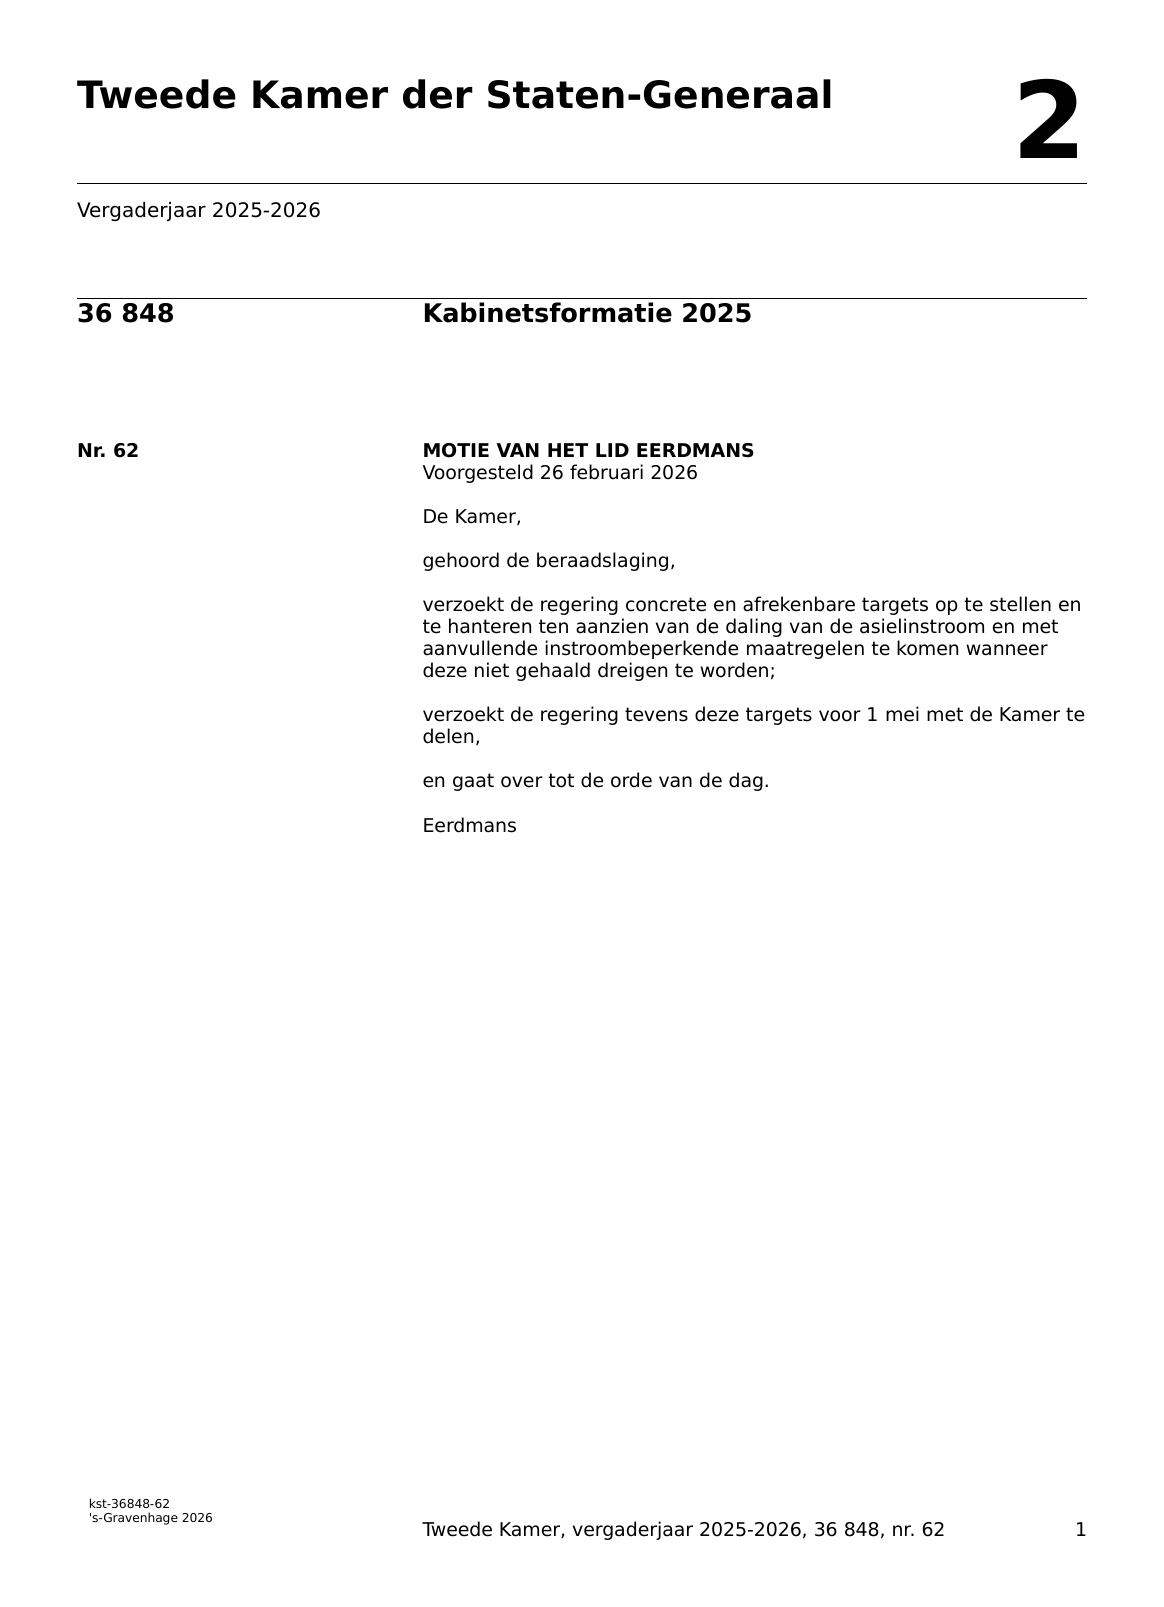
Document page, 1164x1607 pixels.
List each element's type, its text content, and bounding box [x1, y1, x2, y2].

text Voorgesteld 26 februari 2026 [422, 462, 1087, 484]
text verzoekt de regering tevens deze targets voor 1 mei met de Kamer te delen, [422, 704, 1087, 748]
text gehoord de beraadslaging, [422, 550, 1087, 572]
subtitle 36 848 Kabinetsformatie 2025 [77, 299, 1087, 329]
table_header 2 [886, 59, 1087, 183]
text 's-Gravenhage 2026 [88, 1511, 323, 1525]
text en gaat over tot de orde van de dag. [422, 770, 1087, 792]
text De Kamer, [422, 506, 1087, 528]
text verzoekt de regering concrete en afrekenbare targets op te stellen en te hanteren ten aanzien van de daling van de asielinstroom en met aanvullende instroombeperkende maatregelen te komen wanneer deze niet gehaald dreigen te worden; [422, 594, 1087, 682]
text kst-36848-62 [88, 1497, 323, 1511]
table_header Tweede Kamer der Staten-Generaal [77, 59, 886, 183]
table_cell Vergaderjaar 2025-2026 [77, 184, 1087, 298]
subtitle Nr. 62 MOTIE VAN HET LID EERDMANS [77, 440, 1087, 462]
text Eerdmans [422, 814, 1087, 837]
